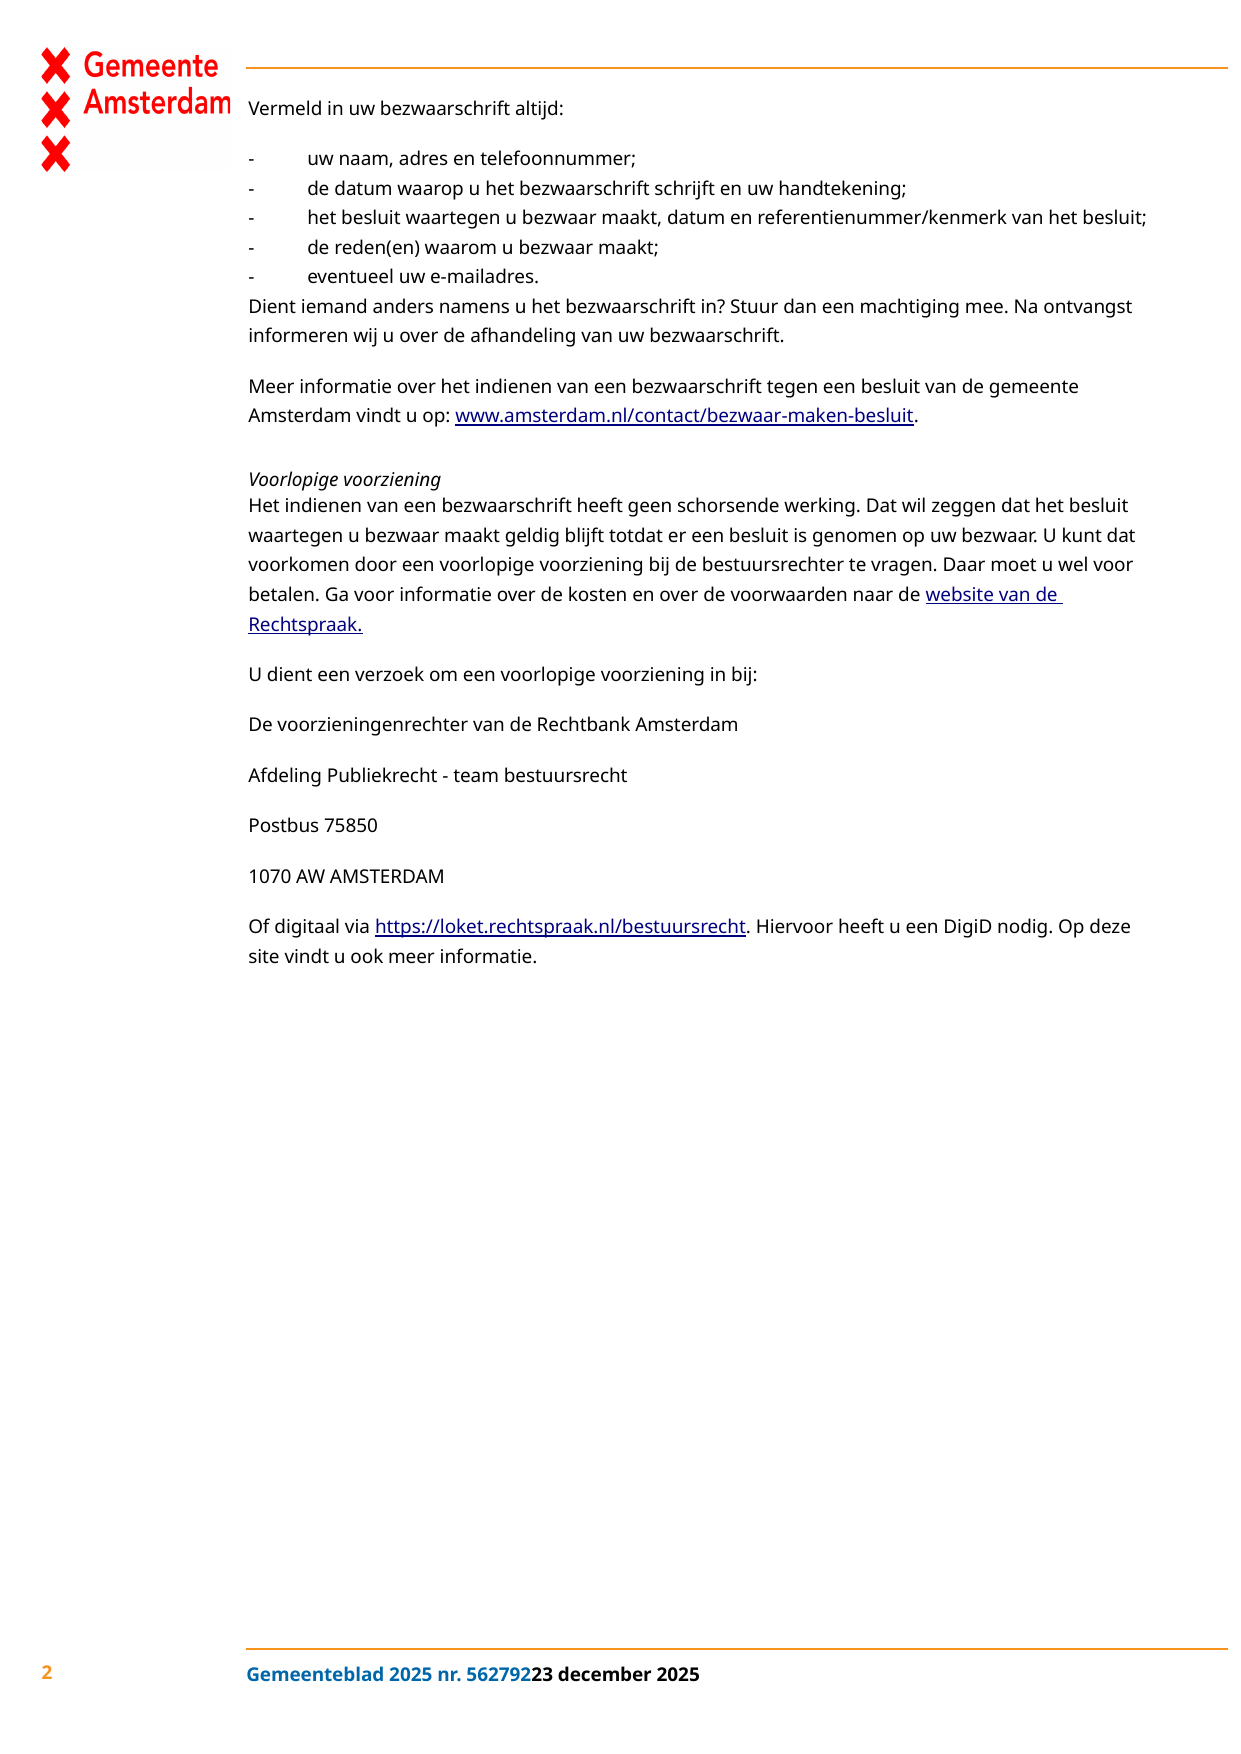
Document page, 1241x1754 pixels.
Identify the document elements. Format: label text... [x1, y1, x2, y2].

text Vermeld in uw bezwaarschrift altijd: [248, 95, 1152, 121]
list de datum waarop u het bezwaarschrift schrijft en uw handtekening; [248, 175, 1152, 201]
text Voorlopige voorziening [248, 467, 1152, 492]
text De voorzieningenrechter van de Rechtbank Amsterdam [248, 712, 1152, 737]
list eventueel uw e-mailadres. [248, 263, 1152, 289]
list de reden(en) waarom u bezwaar maakt; [248, 234, 1152, 260]
text Het indienen van een bezwaarschrift heeft geen schorsende werking. Dat wil zeggen dat het besluit waartegen u bezwaar maakt geldig blijft totdat er een besluit is genomen op uw bezwaar. U kunt dat voorkomen door een voorlopige voorziening bij de bestuursrechter te vragen. Daar moet u wel voor betalen. Ga voor informatie over de kosten en over de voorwaarden naar de website van de Rechtspraak. [248, 492, 1152, 636]
text U dient een verzoek om een voorlopige voorziening in bij: [248, 661, 1152, 687]
text Postbus 75850 [248, 812, 1152, 838]
text 1070 AW AMSTERDAM [248, 863, 1152, 888]
text Meer informatie over het indienen van een bezwaarschrift tegen een besluit van de gemeente Amsterdam vindt u op: www.amsterdam.nl/contact/bezwaar-maken-besluit. [248, 373, 1152, 428]
text Afdeling Publiekrecht - team bestuursrecht [248, 762, 1152, 788]
list uw naam, adres en telefoonnummer; [248, 145, 1152, 171]
list het besluit waartegen u bezwaar maakt, datum en referentienummer/kenmerk van het besluit; [248, 204, 1152, 230]
picture [41, 47, 231, 172]
text Of digitaal via https://loket.rechtspraak.nl/bestuursrecht. Hiervoor heeft u een DigiD nodig. Op deze site vindt u ook meer informatie. [248, 913, 1152, 968]
text Dient iemand anders namens u het bezwaarschrift in? Stuur dan een machtiging mee. Na ontvangst informeren wij u over de afhandeling van uw bezwaarschrift. [248, 293, 1152, 348]
